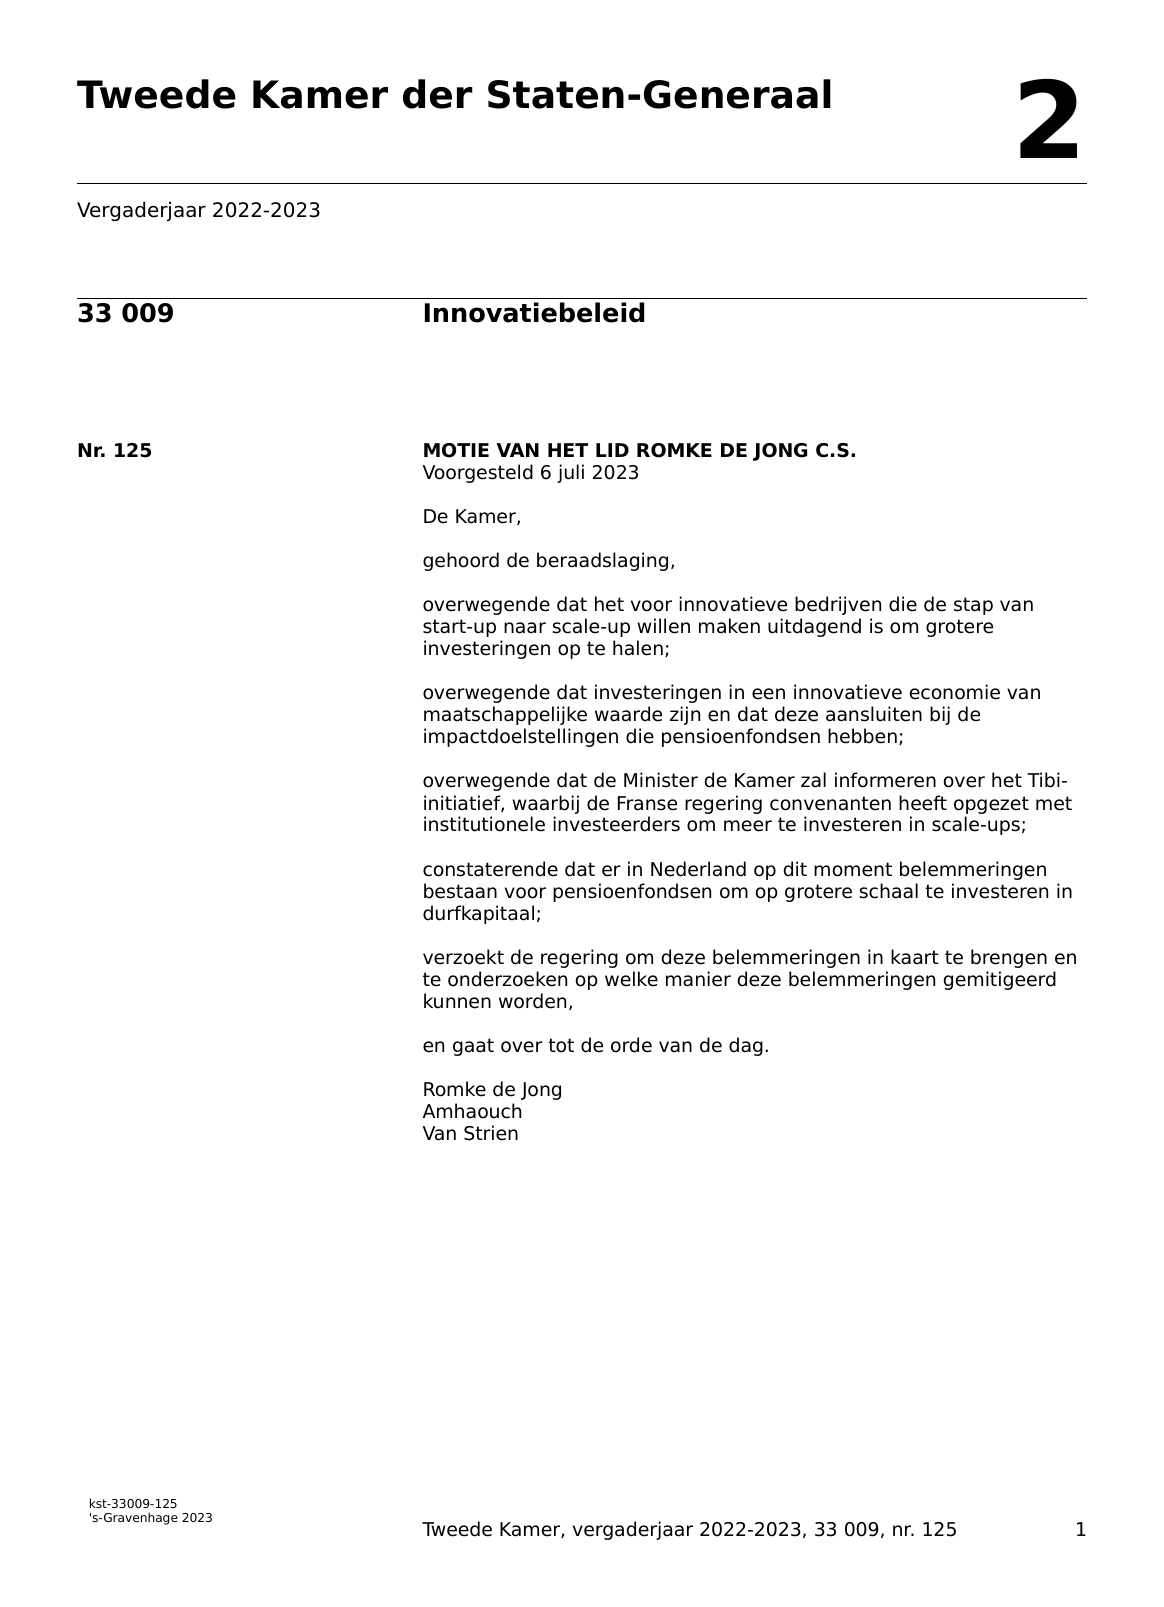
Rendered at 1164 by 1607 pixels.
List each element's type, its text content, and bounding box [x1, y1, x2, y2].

text en gaat over tot de orde van de dag. [422, 1035, 1087, 1057]
text kst-33009-125 [88, 1497, 323, 1511]
text Voorgesteld 6 juli 2023 [422, 462, 1087, 484]
text De Kamer, [422, 506, 1087, 528]
subtitle 33 009 Innovatiebeleid [77, 299, 1087, 329]
text overwegende dat de Minister de Kamer zal informeren over het Tibi-initiatief, waarbij de Franse regering convenanten heeft opgezet met institutionele investeerders om meer te investeren in scale-ups; [422, 770, 1087, 836]
text verzoekt de regering om deze belemmeringen in kaart te brengen en te onderzoeken op welke manier deze belemmeringen gemitigeerd kunnen worden, [422, 947, 1087, 1013]
text Amhaouch [422, 1101, 1087, 1123]
table_header 2 [886, 59, 1087, 183]
text gehoord de beraadslaging, [422, 550, 1087, 572]
text 's-Gravenhage 2023 [88, 1511, 323, 1525]
text constaterende dat er in Nederland op dit moment belemmeringen bestaan voor pensioenfondsen om op grotere schaal te investeren in durfkapitaal; [422, 858, 1087, 924]
text Romke de Jong [422, 1079, 1087, 1101]
text overwegende dat het voor innovatieve bedrijven die de stap van start-up naar scale-up willen maken uitdagend is om grotere investeringen op te halen; [422, 594, 1087, 660]
table_header Tweede Kamer der Staten-Generaal [77, 59, 886, 183]
table_cell Vergaderjaar 2022-2023 [77, 184, 1087, 298]
text overwegende dat investeringen in een innovatieve economie van maatschappelijke waarde zijn en dat deze aansluiten bij de impactdoelstellingen die pensioenfondsen hebben; [422, 682, 1087, 748]
subtitle Nr. 125 MOTIE VAN HET LID ROMKE DE JONG C.S. [77, 440, 1087, 462]
text Van Strien [422, 1123, 1087, 1145]
